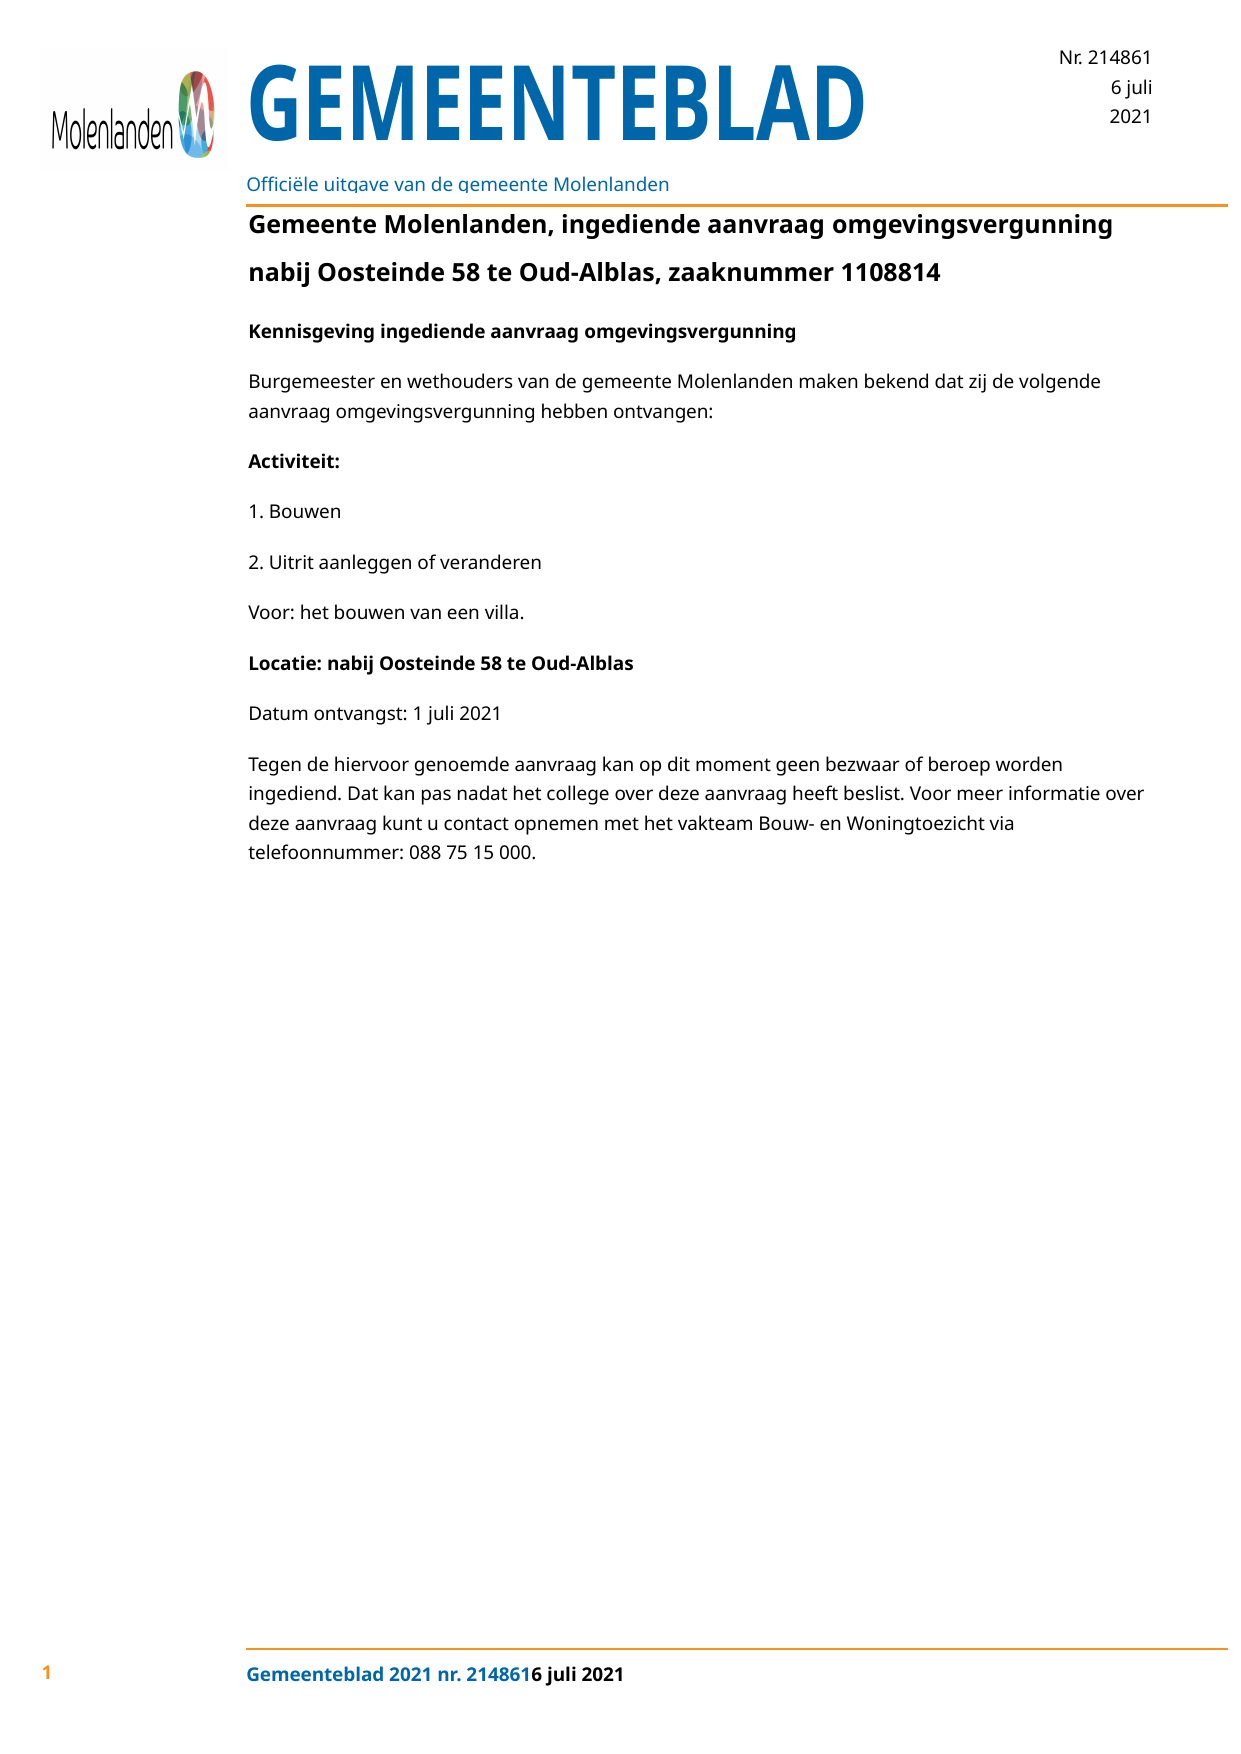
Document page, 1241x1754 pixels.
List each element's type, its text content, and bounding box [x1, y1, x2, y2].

text Activiteit: [248, 448, 1152, 474]
text Datum ontvangst: 1 juli 2021 [248, 700, 1152, 726]
text Gemeente Molenlanden, ingediende aanvraag omgevingsvergunning nabij Oosteinde 58 te Oud-Alblas, zaaknummer 1108814 [248, 207, 1152, 288]
picture [41, 47, 231, 172]
text Tegen de hiervoor genoemde aanvraag kan op dit moment geen bezwaar of beroep worden ingediend. Dat kan pas nadat het college over deze aanvraag heeft beslist. Voor meer informatie over deze aanvraag kunt u contact opnemen met het vakteam Bouw- en Woningtoezicht via telefoonnummer: 088 75 15 000. [248, 751, 1152, 865]
text Locatie: nabij Oosteinde 58 te Oud-Alblas [248, 650, 1152, 676]
text Burgemeester en wethouders van de gemeente Molenlanden maken bekend dat zij de volgende aanvraag omgevingsvergunning hebben ontvangen: [248, 368, 1152, 424]
text 1. Bouwen [248, 499, 1152, 524]
text Voor: het bouwen van een villa. [248, 599, 1152, 625]
text Kennisgeving ingediende aanvraag omgevingsvergunning [248, 318, 1152, 344]
text 2. Uitrit aanleggen of veranderen [248, 549, 1152, 575]
